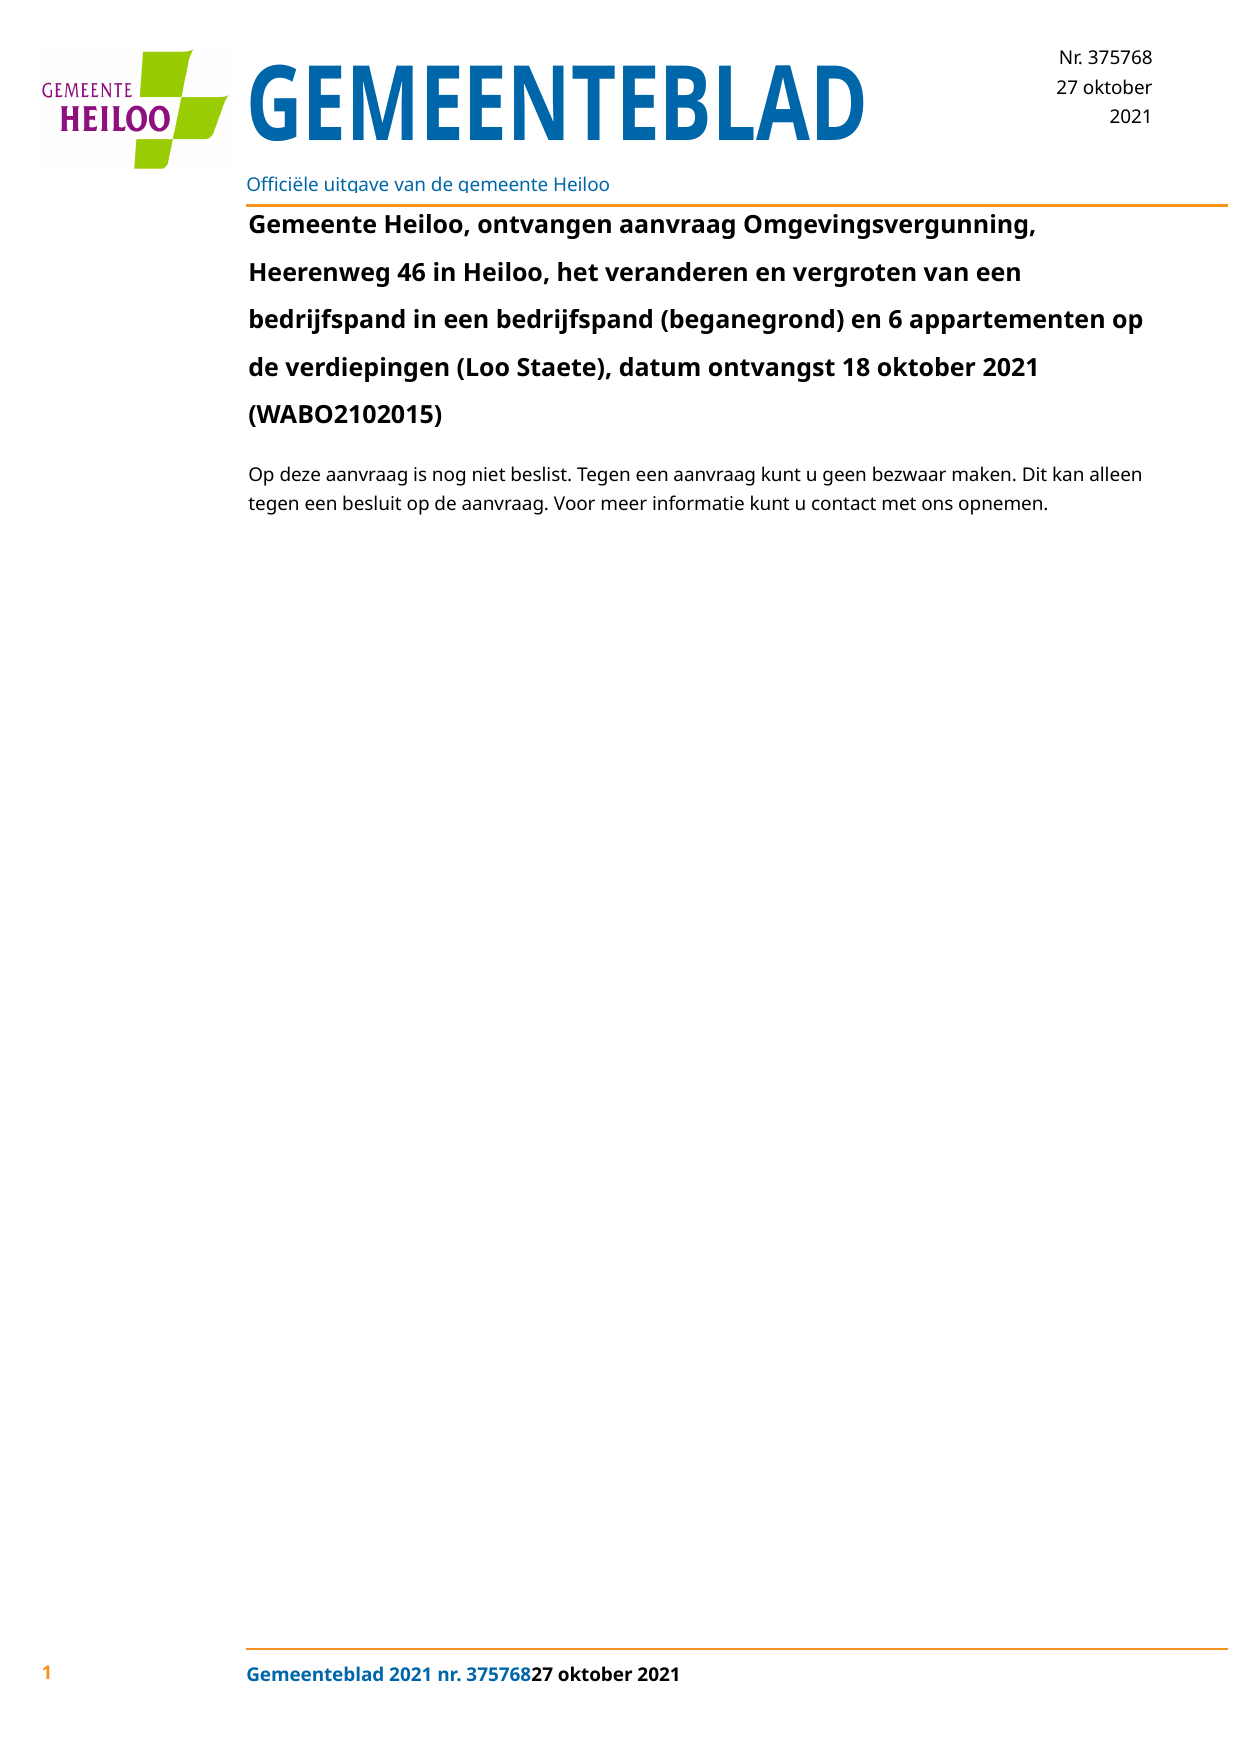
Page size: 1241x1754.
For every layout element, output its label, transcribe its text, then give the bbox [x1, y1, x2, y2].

text Gemeente Heiloo, ontvangen aanvraag Omgevingsvergunning, Heerenweg 46 in Heiloo, het veranderen en vergroten van een bedrijfspand in een bedrijfspand (beganegrond) en 6 appartementen op de verdiepingen (Loo Staete), datum ontvangst 18 oktober 2021 (WABO2102015) [248, 207, 1152, 431]
text Op deze aanvraag is nog niet beslist. Tegen een aanvraag kunt u geen bezwaar maken. Dit kan alleen tegen een besluit op de aanvraag. Voor meer informatie kunt u contact met ons opnemen. [248, 461, 1152, 516]
picture [41, 47, 231, 172]
